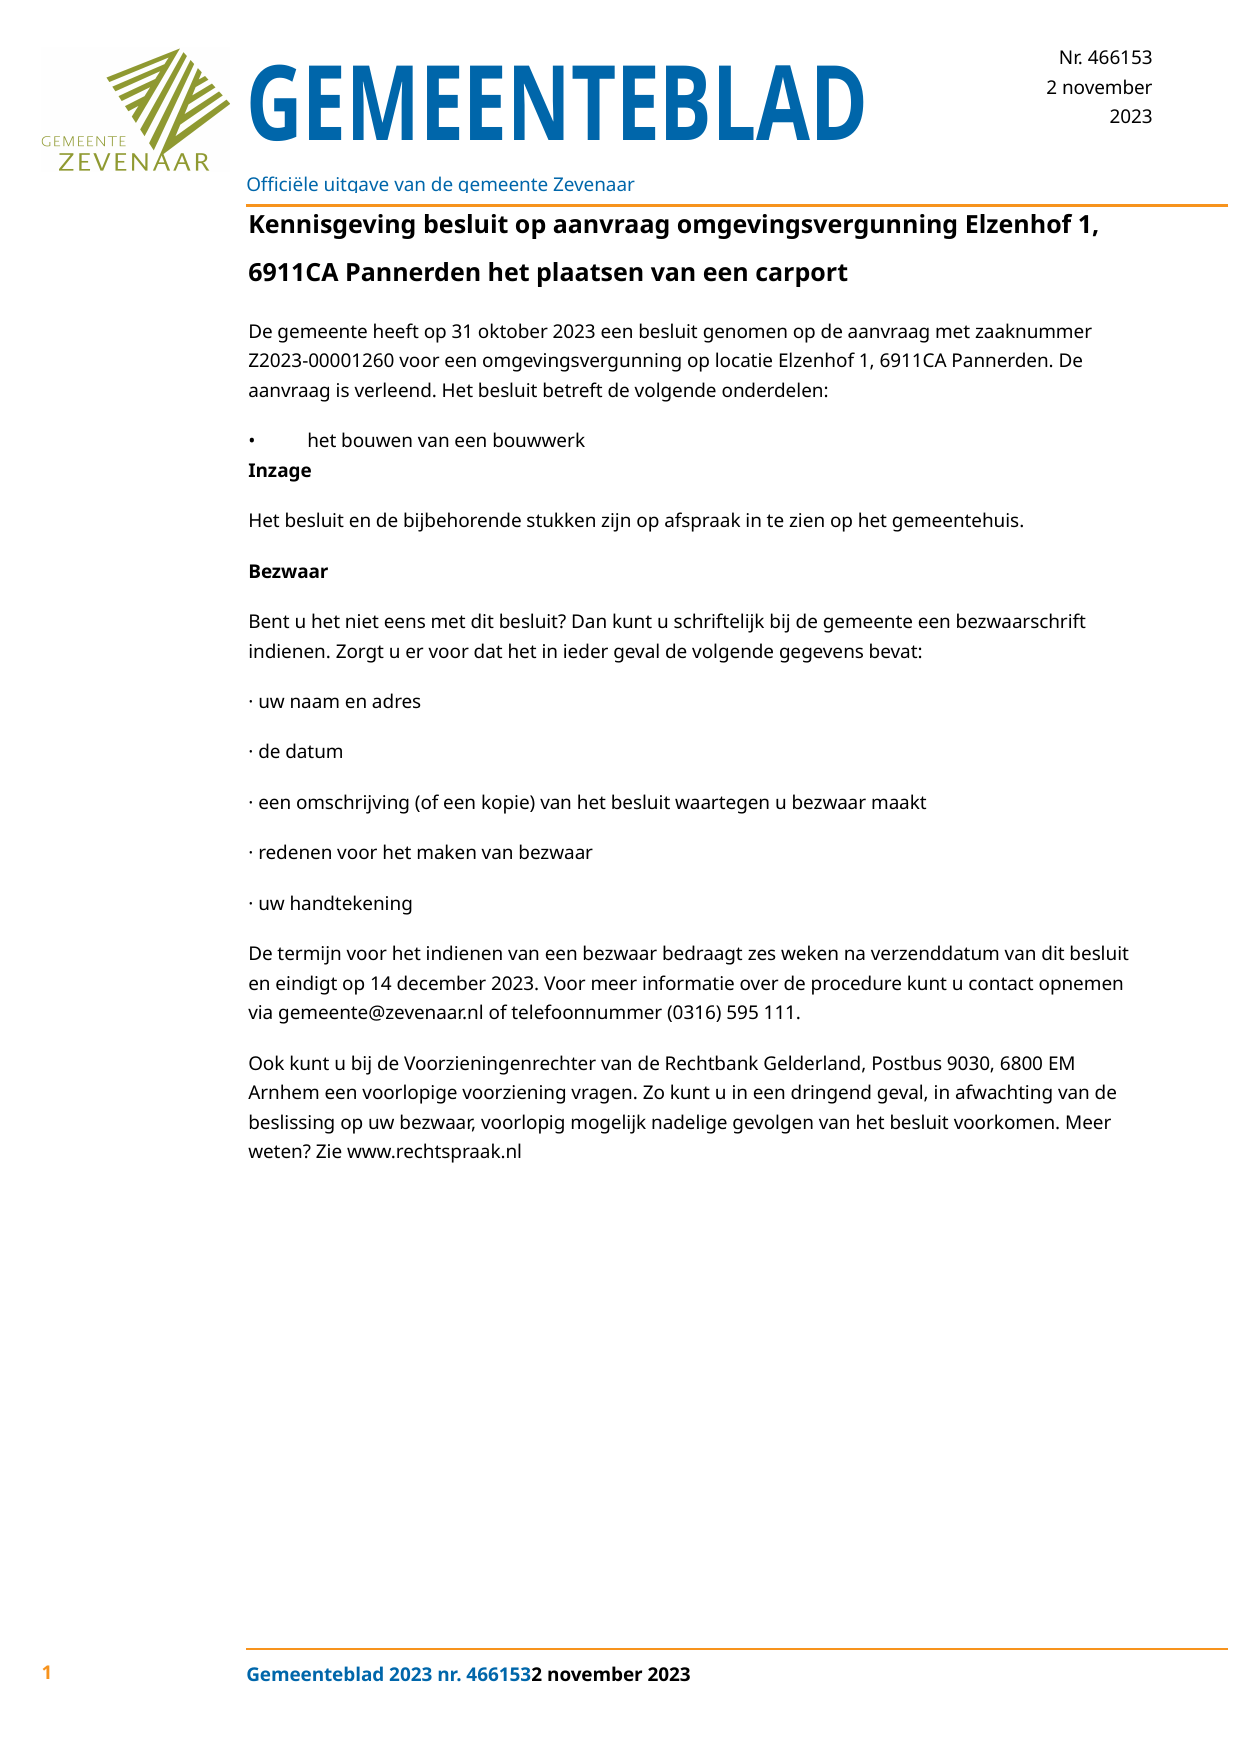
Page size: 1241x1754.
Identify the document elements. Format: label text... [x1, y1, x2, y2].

picture [41, 47, 231, 172]
text · uw handtekening [248, 890, 1152, 916]
text De termijn voor het indienen van een bezwaar bedraagt zes weken na verzenddatum van dit besluit en eindigt op 14 december 2023. Voor meer informatie over de procedure kunt u contact opnemen via gemeente@zevenaar.nl of telefoonnummer (0316) 595 111. [248, 940, 1152, 1025]
text Bent u het niet eens met dit besluit? Dan kunt u schriftelijk bij de gemeente een bezwaarschrift indienen. Zorgt u er voor dat het in ieder geval de volgende gegevens bevat: [248, 608, 1152, 664]
list het bouwen van een bouwwerk [248, 427, 1152, 453]
text · uw naam en adres [248, 688, 1152, 714]
text Ook kunt u bij de Voorzieningenrechter van de Rechtbank Gelderland, Postbus 9030, 6800 EM Arnhem een voorlopige voorziening vragen. Zo kunt u in een dringend geval, in afwachting van de beslissing op uw bezwaar, voorlopig mogelijk nadelige gevolgen van het besluit voorkomen. Meer weten? Zie www.rechtspraak.nl [248, 1050, 1152, 1164]
text Kennisgeving besluit op aanvraag omgevingsvergunning Elzenhof 1, 6911CA Pannerden het plaatsen van een carport [248, 207, 1152, 288]
text · redenen voor het maken van bezwaar [248, 839, 1152, 865]
text · een omschrijving (of een kopie) van het besluit waartegen u bezwaar maakt [248, 789, 1152, 815]
text Bezwaar [248, 558, 1152, 584]
text Inzage [248, 457, 1152, 483]
text Het besluit en de bijbehorende stukken zijn op afspraak in te zien op het gemeentehuis. [248, 507, 1152, 533]
text De gemeente heeft op 31 oktober 2023 een besluit genomen op de aanvraag met zaaknummer Z2023-00001260 voor een omgevingsvergunning op locatie Elzenhof 1, 6911CA Pannerden. De aanvraag is verleend. Het besluit betreft de volgende onderdelen: [248, 318, 1152, 403]
text · de datum [248, 739, 1152, 764]
